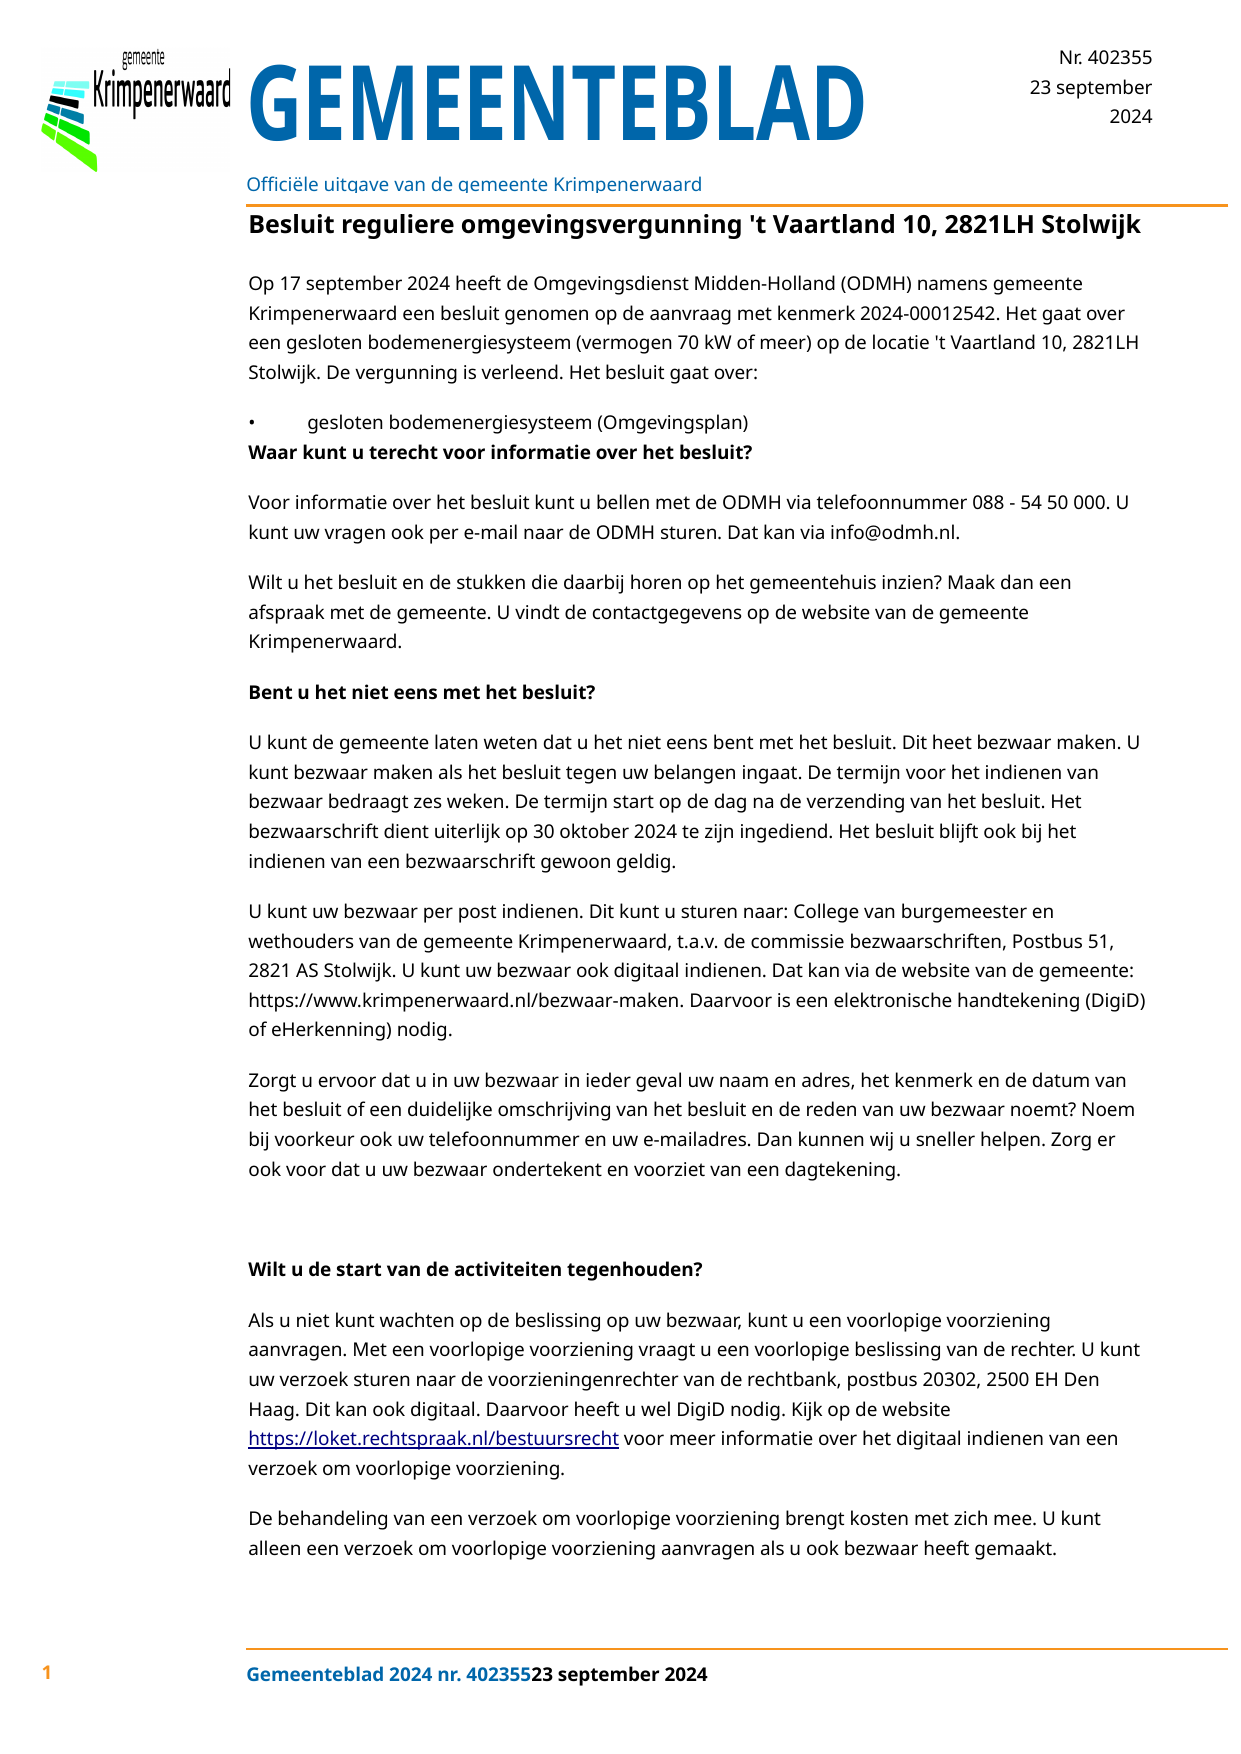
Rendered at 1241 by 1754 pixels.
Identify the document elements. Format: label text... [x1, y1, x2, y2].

text Op 17 september 2024 heeft de Omgevingsdienst Midden-Holland (ODMH) namens gemeente Krimpenerwaard een besluit genomen op de aanvraag met kenmerk 2024-00012542. Het gaat over een gesloten bodemenergiesysteem (vermogen 70 kW of meer) op de locatie 't Vaartland 10, 2821LH Stolwijk. De vergunning is verleend. Het besluit gaat over: [248, 270, 1152, 385]
picture [41, 47, 231, 172]
text Wilt u het besluit en de stukken die daarbij horen op het gemeentehuis inzien? Maak dan een afspraak met de gemeente. U vindt de contactgegevens op de website van de gemeente Krimpenerwaard. [248, 569, 1152, 654]
text De behandeling van een verzoek om voorlopige voorziening brengt kosten met zich mee. U kunt alleen een verzoek om voorlopige voorziening aanvragen als u ook bezwaar heeft gemaakt. [248, 1505, 1152, 1561]
text Voor informatie over het besluit kunt u bellen met de ODMH via telefoonnummer 088 - 54 50 000. U kunt uw vragen ook per e-mail naar de ODMH sturen. Dat kan via info@odmh.nl. [248, 489, 1152, 545]
text Bent u het niet eens met het besluit? [248, 679, 1152, 705]
text Als u niet kunt wachten op de beslissing op uw bezwaar, kunt u een voorlopige voorziening aanvragen. Met een voorlopige voorziening vraagt u een voorlopige beslissing van de rechter. U kunt uw verzoek sturen naar de voorzieningenrechter van de rechtbank, postbus 20302, 2500 EH Den Haag. Dit kan ook digitaal. Daarvoor heeft u wel DigiD nodig. Kijk op de website https://loket.rechtspraak.nl/bestuursrecht voor meer informatie over het digitaal indienen van een verzoek om voorlopige voorziening. [248, 1307, 1152, 1481]
list gesloten bodemenergiesysteem (Omgevingsplan) [248, 409, 1152, 435]
text Zorgt u ervoor dat u in uw bezwaar in ieder geval uw naam en adres, het kenmerk en de datum van het besluit of een duidelijke omschrijving van het besluit en de reden van uw bezwaar noemt? Noem bij voorkeur ook uw telefoonnummer en uw e-mailadres. Dan kunnen wij u sneller helpen. Zorg er ook voor dat u uw bezwaar ondertekent en voorziet van een dagtekening. [248, 1067, 1152, 1181]
text Besluit reguliere omgevingsvergunning 't Vaartland 10, 2821LH Stolwijk [248, 207, 1152, 241]
text Wilt u de start van de activiteiten tegenhouden? [248, 1257, 1152, 1282]
text U kunt uw bezwaar per post indienen. Dit kunt u sturen naar: College van burgemeester en wethouders van de gemeente Krimpenerwaard, t.a.v. de commissie bezwaarschriften, Postbus 51, 2821 AS Stolwijk. U kunt uw bezwaar ook digitaal indienen. Dat kan via de website van de gemeente: https://www.krimpenerwaard.nl/bezwaar-maken. Daarvoor is een elektronische handtekening (DigiD) of eHerkenning) nodig. [248, 898, 1152, 1042]
text U kunt de gemeente laten weten dat u het niet eens bent met het besluit. Dit heet bezwaar maken. U kunt bezwaar maken als het besluit tegen uw belangen ingaat. De termijn voor het indienen van bezwaar bedraagt zes weken. De termijn start op de dag na de verzending van het besluit. Het bezwaarschrift dient uiterlijk op 30 oktober 2024 te zijn ingediend. Het besluit blijft ook bij het indienen van een bezwaarschrift gewoon geldig. [248, 729, 1152, 873]
text Waar kunt u terecht voor informatie over het besluit? [248, 439, 1152, 465]
